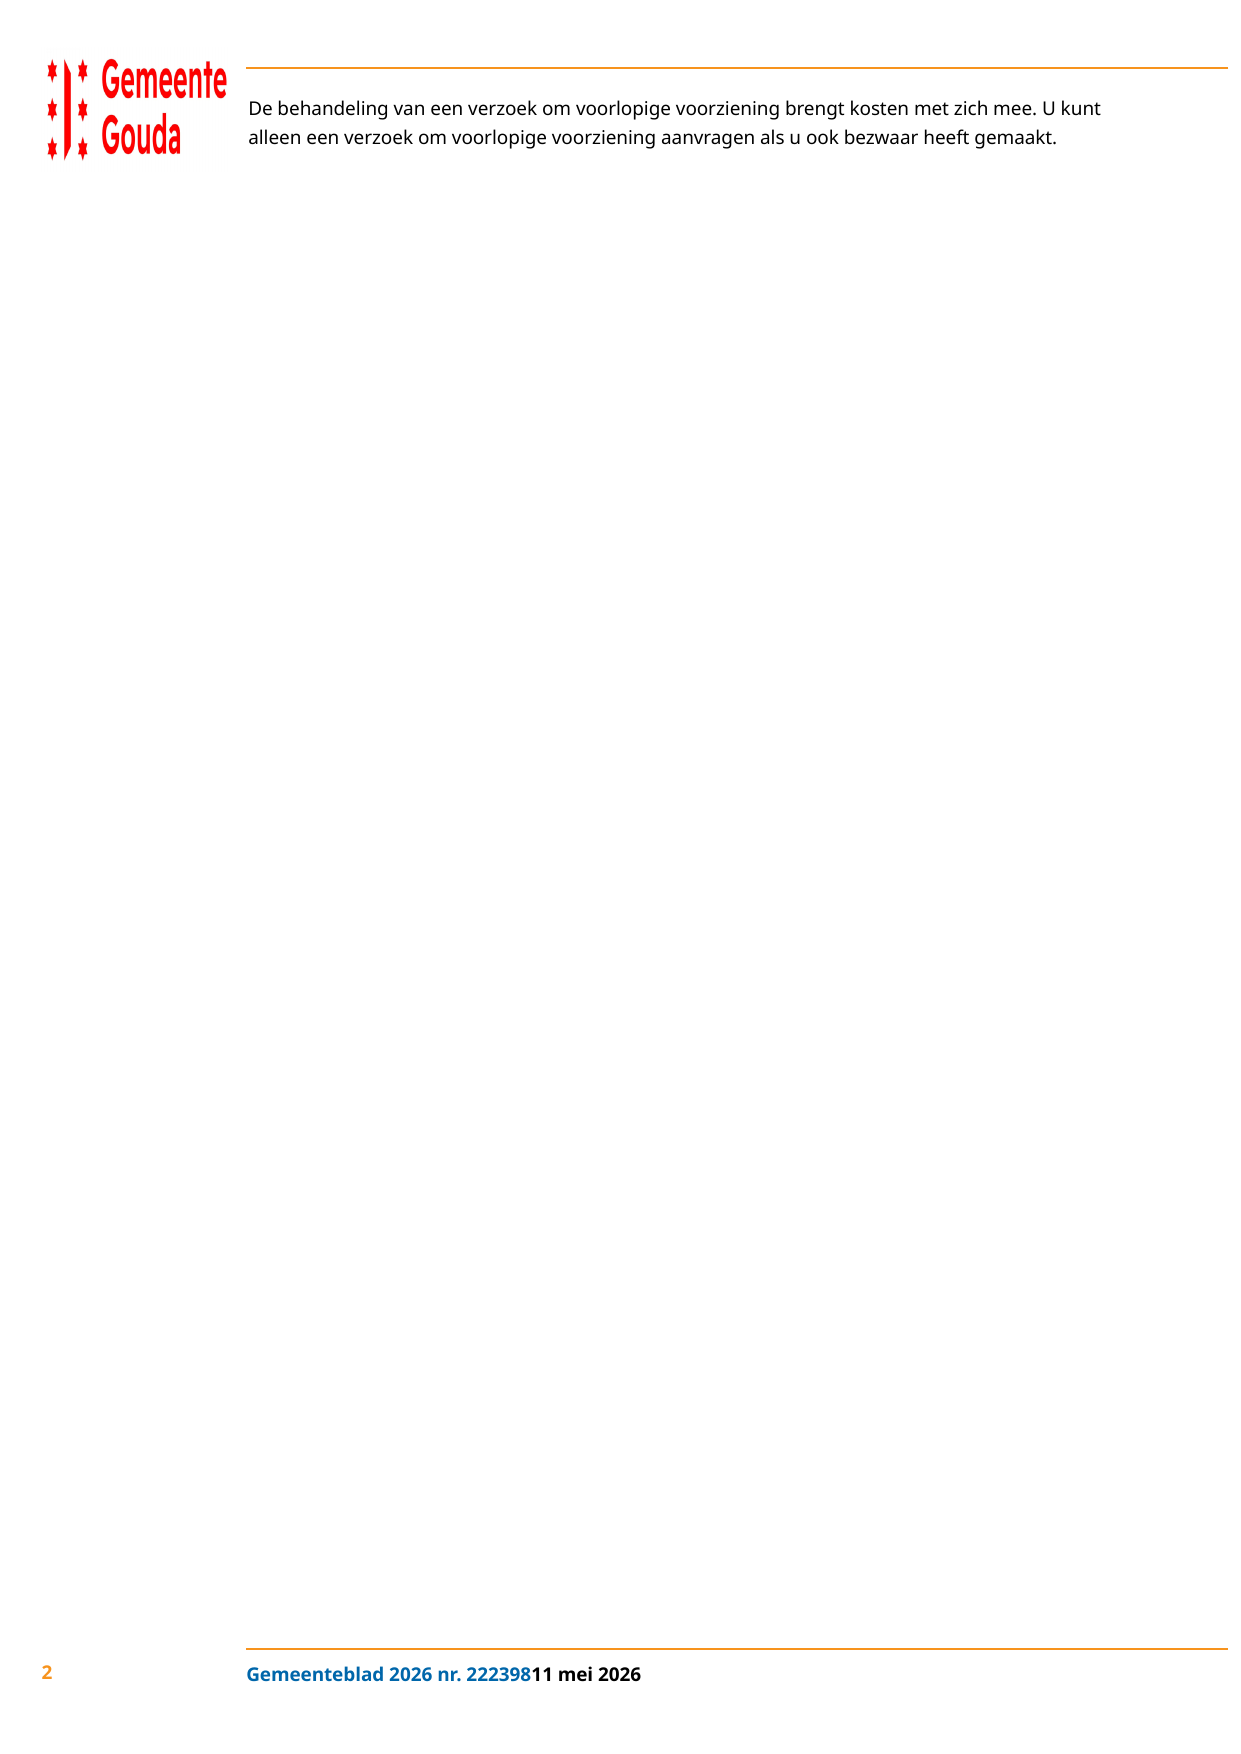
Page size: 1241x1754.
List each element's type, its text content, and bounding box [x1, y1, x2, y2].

picture [41, 47, 231, 172]
text De behandeling van een verzoek om voorlopige voorziening brengt kosten met zich mee. U kunt alleen een verzoek om voorlopige voorziening aanvragen als u ook bezwaar heeft gemaakt. [248, 95, 1152, 150]
